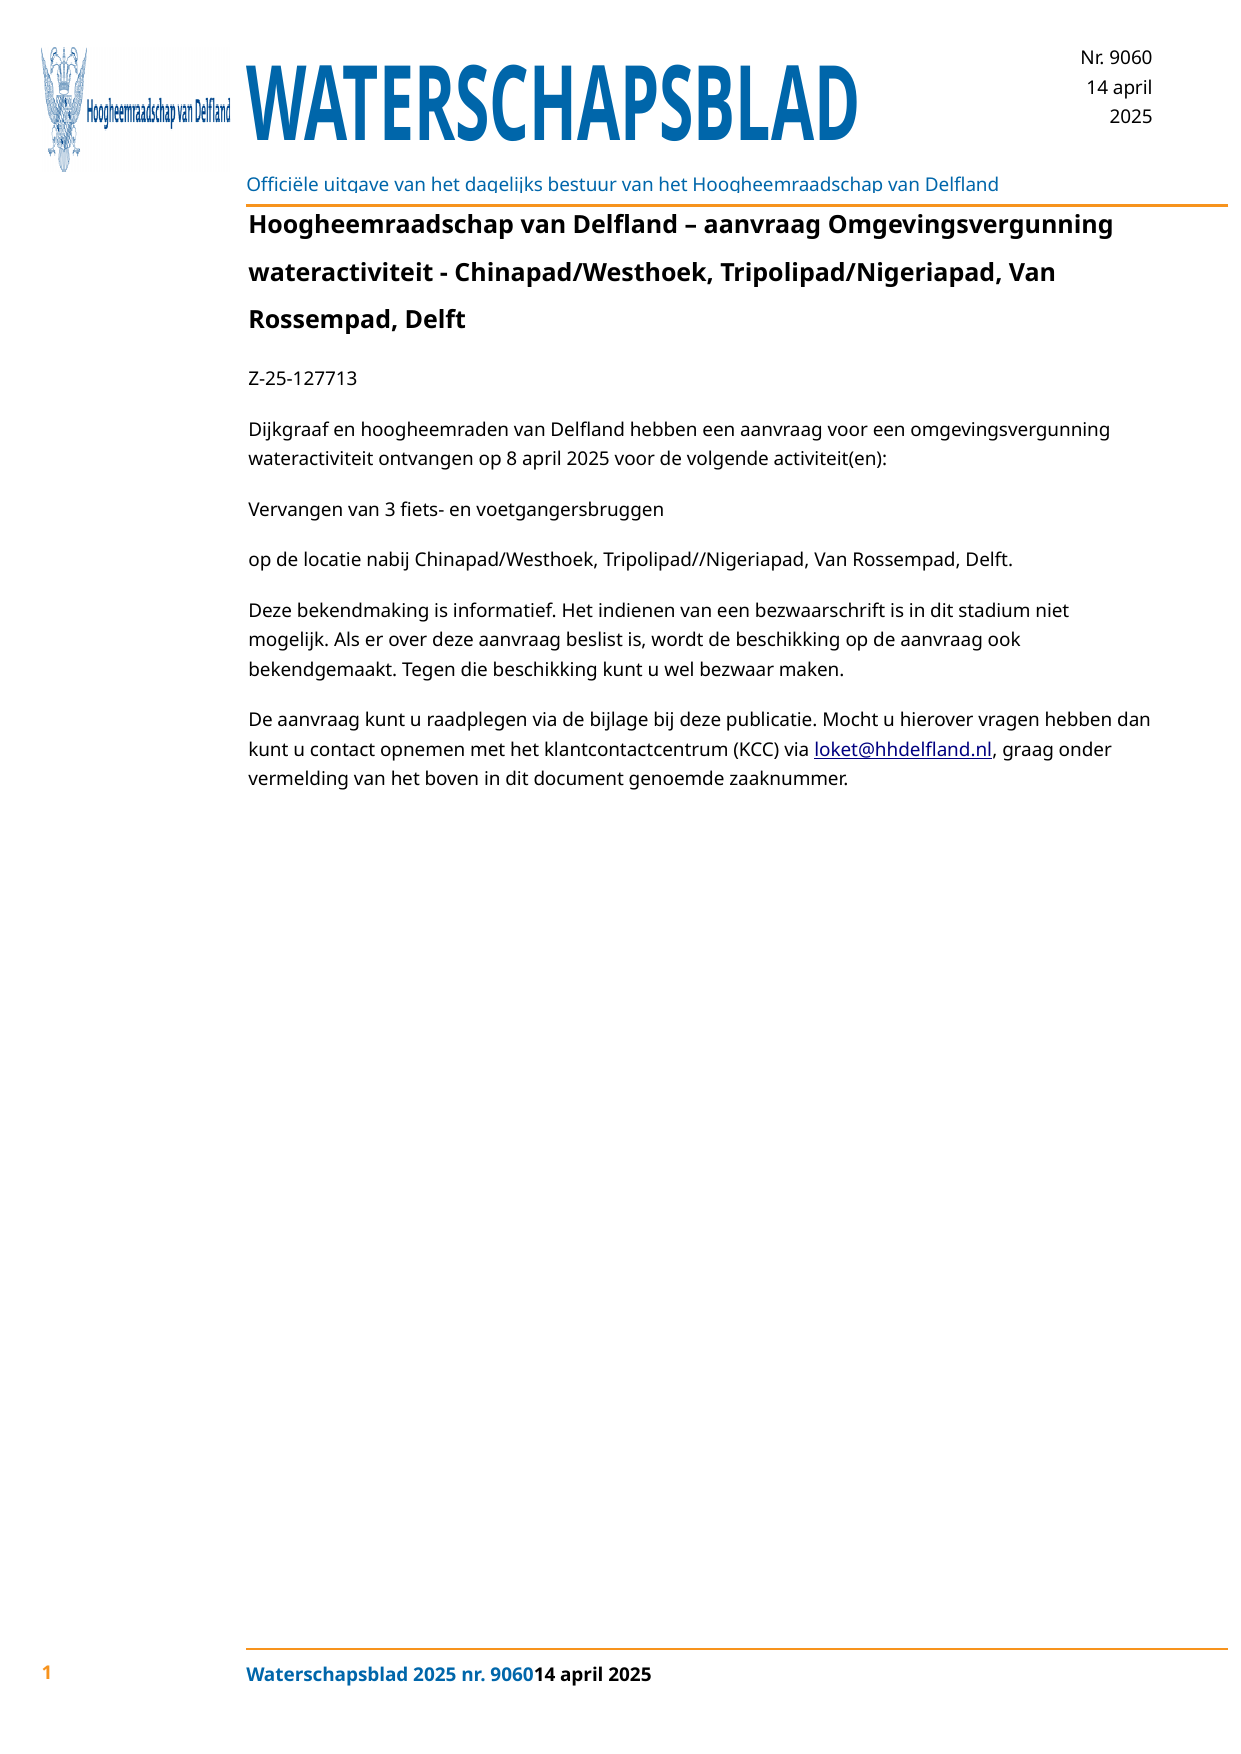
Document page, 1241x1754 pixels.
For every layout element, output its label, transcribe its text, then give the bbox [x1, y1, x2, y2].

text Z-25-127713 [248, 366, 1152, 391]
text Hoogheemraadschap van Delfland – aanvraag Omgevingsvergunning wateractiviteit - Chinapad/Westhoek, Tripolipad/Nigeriapad, Van Rossempad, Delft [248, 207, 1152, 336]
text op de locatie nabij Chinapad/Westhoek, Tripolipad//Nigeriapad, Van Rossempad, Delft. [248, 546, 1152, 572]
text Vervangen van 3 fiets- en voetgangersbruggen [248, 496, 1152, 522]
text Deze bekendmaking is informatief. Het indienen van een bezwaarschrift is in dit stadium niet mogelijk. Als er over deze aanvraag beslist is, wordt de beschikking op de aanvraag ook bekendgemaakt. Tegen die beschikking kunt u wel bezwaar maken. [248, 597, 1152, 682]
text De aanvraag kunt u raadplegen via de bijlage bij deze publicatie. Mocht u hierover vragen hebben dan kunt u contact opnemen met het klantcontactcentrum (KCC) via loket@hhdelfland.nl, graag onder vermelding van het boven in dit document genoemde zaaknummer. [248, 706, 1152, 791]
picture [41, 47, 231, 172]
text Dijkgraaf en hoogheemraden van Delfland hebben een aanvraag voor een omgevingsvergunning wateractiviteit ontvangen op 8 april 2025 voor de volgende activiteit(en): [248, 416, 1152, 471]
